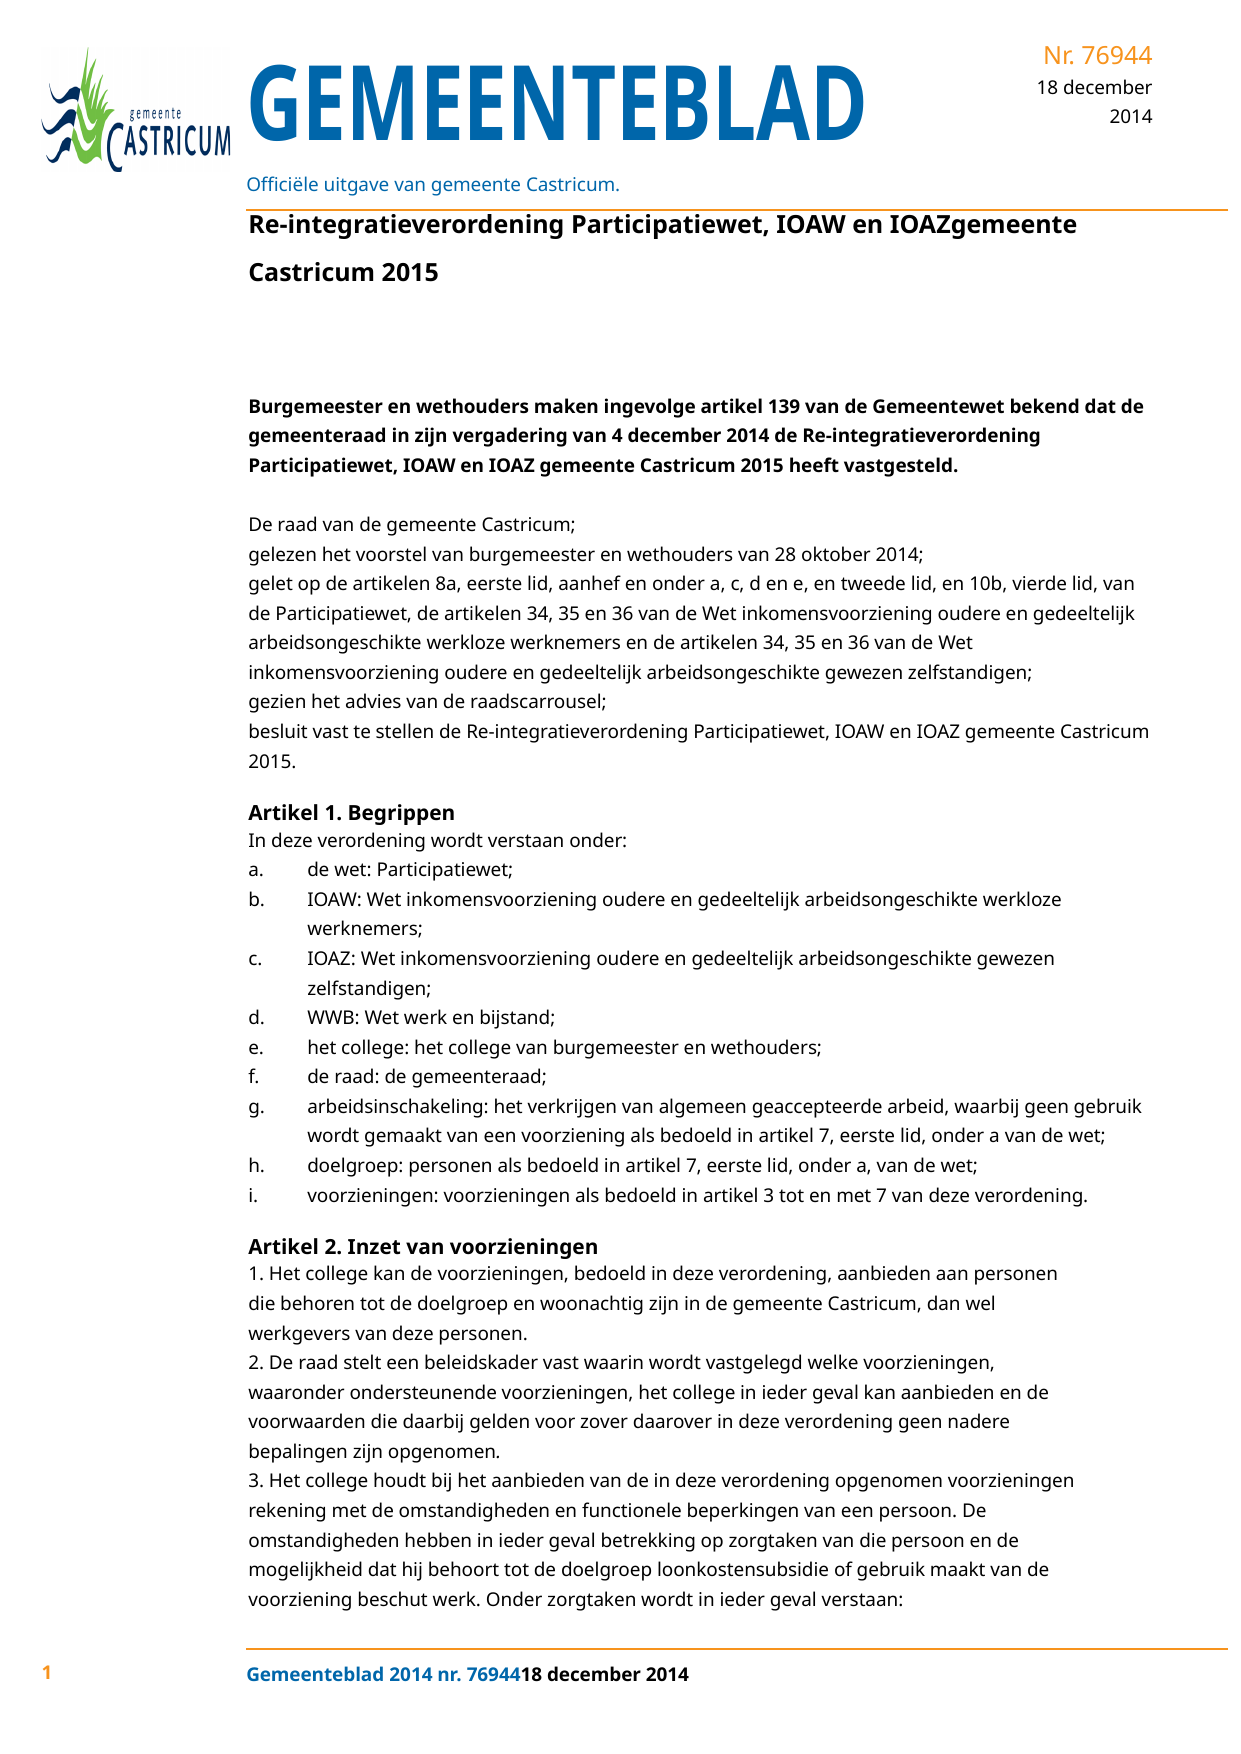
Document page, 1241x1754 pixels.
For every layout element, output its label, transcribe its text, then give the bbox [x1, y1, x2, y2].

text 3. Het college houdt bij het aanbieden van de in deze verordening opgenomen voorzieningen [248, 1468, 1152, 1493]
text waaronder ondersteunende voorzieningen, het college in ieder geval kan aanbieden en de [248, 1379, 1152, 1405]
text gelezen het voorstel van burgemeester en wethouders van 28 oktober 2014; [248, 541, 1152, 567]
text Artikel 2. Inzet van voorzieningen [248, 1232, 1152, 1261]
text voorwaarden die daarbij gelden voor zover daarover in deze verordening geen nadere [248, 1408, 1152, 1434]
text werkgevers van deze personen. [248, 1320, 1152, 1346]
text Burgemeester en wethouders maken ingevolge artikel 139 van de Gemeentewet bekend dat de gemeenteraad in zijn vergadering van 4 december 2014 de Re-integratieverordening Participatiewet, IOAW en IOAZ gemeente Castricum 2015 heeft vastgesteld. [248, 393, 1152, 478]
list voorzieningen: voorzieningen als bedoeld in artikel 3 tot en met 7 van deze verordening. [248, 1182, 1152, 1207]
list doelgroep: personen als bedoeld in artikel 7, eerste lid, onder a, van de wet; [248, 1152, 1152, 1178]
text Re-integratieverordening Participatiewet, IOAW en IOAZgemeente Castricum 2015 [248, 211, 1152, 288]
picture [41, 47, 231, 172]
text gelet op de artikelen 8a, eerste lid, aanhef en onder a, c, d en e, en tweede lid, en 10b, vierde lid, van de Participatiewet, de artikelen 34, 35 en 36 van de Wet inkomensvoorziening oudere en gedeeltelijk arbeidsongeschikte werkloze werknemers en de artikelen 34, 35 en 36 van de Wet inkomensvoorziening oudere en gedeeltelijk arbeidsongeschikte gewezen zelfstandigen; [248, 570, 1152, 685]
list IOAZ: Wet inkomensvoorziening oudere en gedeeltelijk arbeidsongeschikte gewezen zelfstandigen; [248, 945, 1152, 1000]
list het college: het college van burgemeester en wethouders; [248, 1034, 1152, 1059]
text mogelijkheid dat hij behoort tot de doelgroep loonkostensubsidie of gebruik maakt van de [248, 1556, 1152, 1582]
text De raad van de gemeente Castricum; [248, 511, 1152, 537]
text 2. De raad stelt een beleidskader vast waarin wordt vastgelegd welke voorzieningen, [248, 1349, 1152, 1375]
text bepalingen zijn opgenomen. [248, 1438, 1152, 1464]
text die behoren tot de doelgroep en woonachtig zijn in de gemeente Castricum, dan wel [248, 1290, 1152, 1316]
text 1. Het college kan de voorzieningen, bedoeld in deze verordening, aanbieden aan personen [248, 1261, 1152, 1286]
text voorziening beschut werk. Onder zorgtaken wordt in ieder geval verstaan: [248, 1586, 1152, 1612]
text omstandigheden hebben in ieder geval betrekking op zorgtaken van die persoon en de [248, 1527, 1152, 1553]
list WWB: Wet werk en bijstand; [248, 1004, 1152, 1030]
text besluit vast te stellen de Re-integratieverordening Participatiewet, IOAW en IOAZ gemeente Castricum 2015. [248, 718, 1152, 774]
list arbeidsinschakeling: het verkrijgen van algemeen geaccepteerde arbeid, waarbij geen gebruik wordt gemaakt van een voorziening als bedoeld in artikel 7, eerste lid, onder a van de wet; [248, 1093, 1152, 1148]
list de wet: Participatiewet; [248, 856, 1152, 882]
text gezien het advies van de raadscarrousel; [248, 689, 1152, 714]
text In deze verordening wordt verstaan onder: [248, 827, 1152, 852]
text rekening met de omstandigheden en functionele beperkingen van een persoon. De [248, 1497, 1152, 1523]
list de raad: de gemeenteraad; [248, 1063, 1152, 1089]
text Artikel 1. Begrippen [248, 798, 1152, 827]
list IOAW: Wet inkomensvoorziening oudere en gedeeltelijk arbeidsongeschikte werkloze werknemers; [248, 886, 1152, 941]
